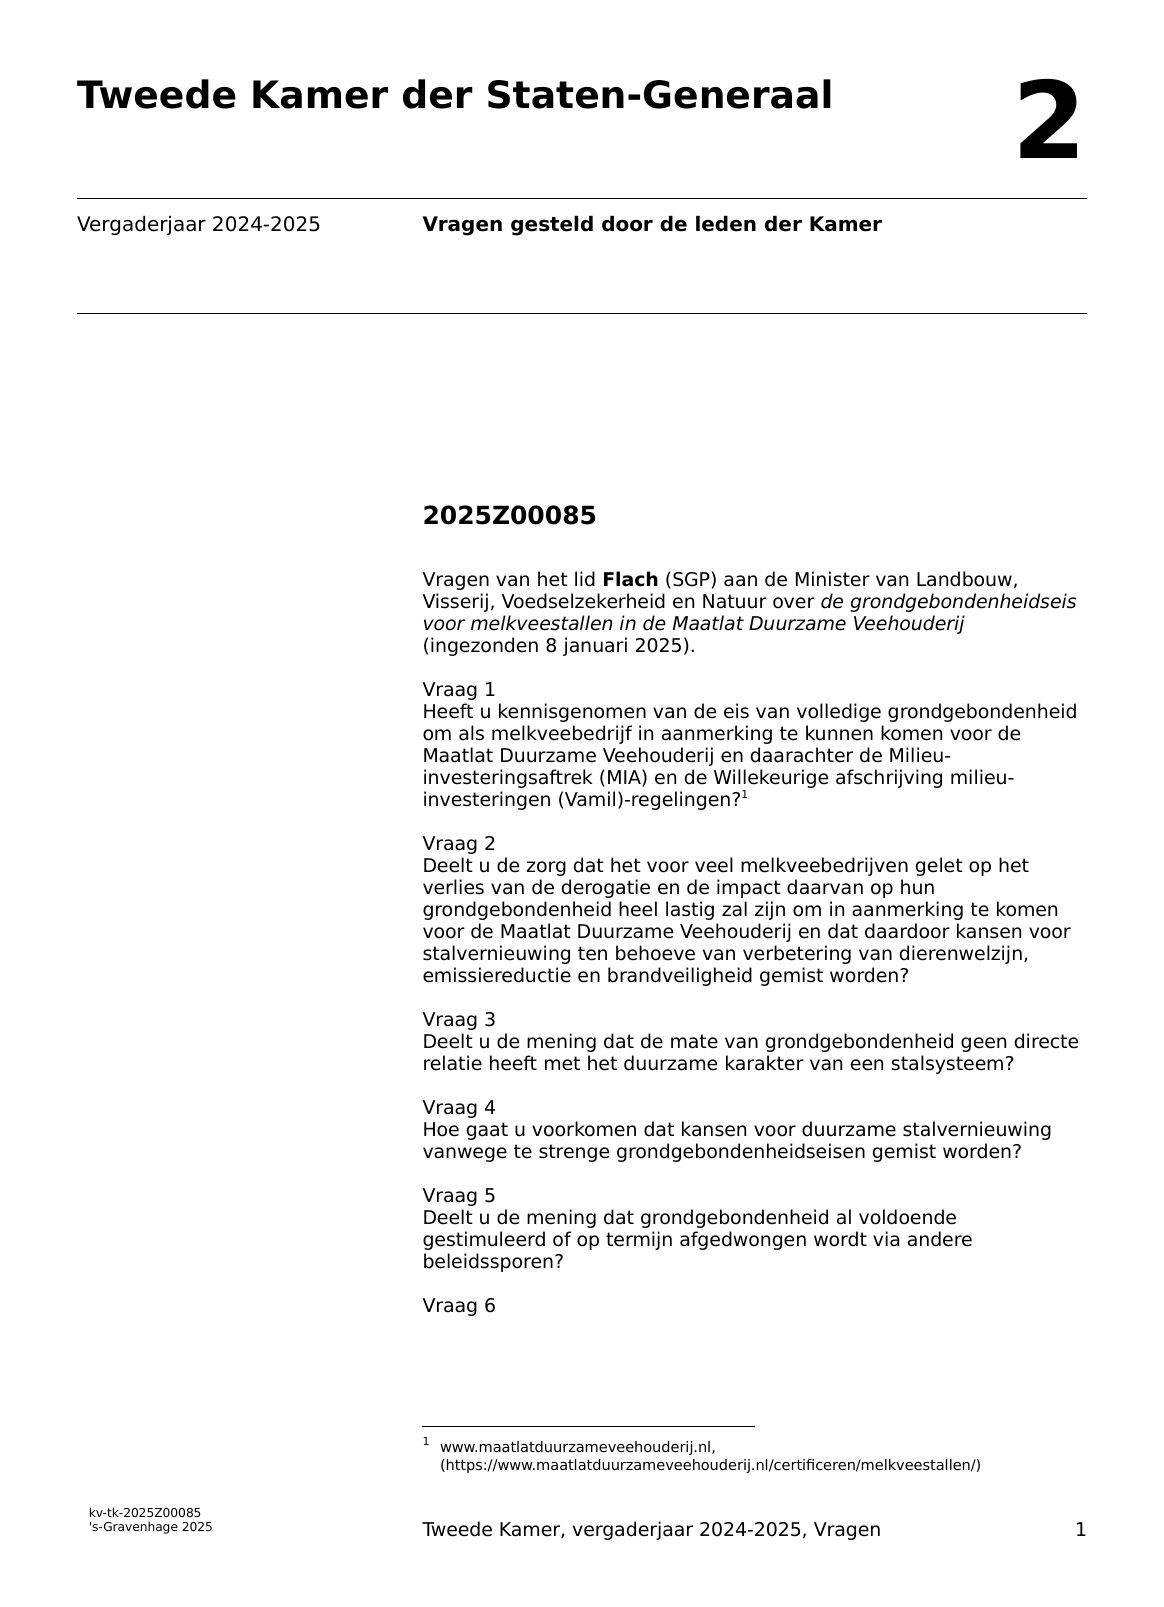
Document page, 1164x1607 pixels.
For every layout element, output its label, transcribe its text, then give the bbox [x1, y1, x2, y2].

text kv-tk-2025Z00085 [88, 1506, 323, 1520]
text 2025Z00085 [422, 501, 1087, 531]
table_cell Vragen gesteld door de leden der Kamer [422, 199, 1087, 313]
table_header 2 [886, 59, 1087, 198]
text Vraag 5 [422, 1185, 1087, 1207]
text Deelt u de mening dat grondgebondenheid al voldoende gestimuleerd of op termijn afgedwongen wordt via andere beleidssporen? [422, 1207, 1087, 1273]
text Vragen van het lid Flach (SGP) aan de Minister van Landbouw, Visserij, Voedselzekerheid en Natuur over de grondgebondenheidseis voor melkveestallen in de Maatlat Duurzame Veehouderij (ingezonden 8 januari 2025). [422, 569, 1087, 657]
text Heeft u kennisgenomen van de eis van volledige grondgebondenheid om als melkveebedrijf in aanmerking te kunnen komen voor de Maatlat Duurzame Veehouderij en daarachter de Milieu-investeringsaftrek (MIA) en de Willekeurige afschrijving milieu-investeringen (Vamil)-regelingen? [422, 701, 1087, 811]
text 's-Gravenhage 2025 [88, 1520, 323, 1534]
text www.maatlatduurzameveehouderij.nl, (https://www.maatlatduurzameveehouderij.nl/certificeren/melkveestallen/) [422, 1435, 1087, 1474]
text Vraag 4 [422, 1097, 1087, 1119]
table_header Tweede Kamer der Staten-Generaal [77, 59, 886, 198]
table_cell Vergaderjaar 2024-2025 [77, 199, 422, 313]
text Vraag 3 [422, 1009, 1087, 1031]
text Hoe gaat u voorkomen dat kansen voor duurzame stalvernieuwing vanwege te strenge grondgebondenheidseisen gemist worden? [422, 1119, 1087, 1163]
text Deelt u de mening dat de mate van grondgebondenheid geen directe relatie heeft met het duurzame karakter van een stalsysteem? [422, 1031, 1087, 1075]
text Deelt u de zorg dat het voor veel melkveebedrijven gelet op het verlies van de derogatie en de impact daarvan op hun grondgebondenheid heel lastig zal zijn om in aanmerking te komen voor de Maatlat Duurzame Veehouderij en dat daardoor kansen voor stalvernieuwing ten behoeve van verbetering van dierenwelzijn, emissiereductie en brandveiligheid gemist worden? [422, 855, 1087, 987]
text Vraag 2 [422, 833, 1087, 855]
text Vraag 1 [422, 679, 1087, 701]
text Vraag 6 [422, 1295, 1087, 1317]
